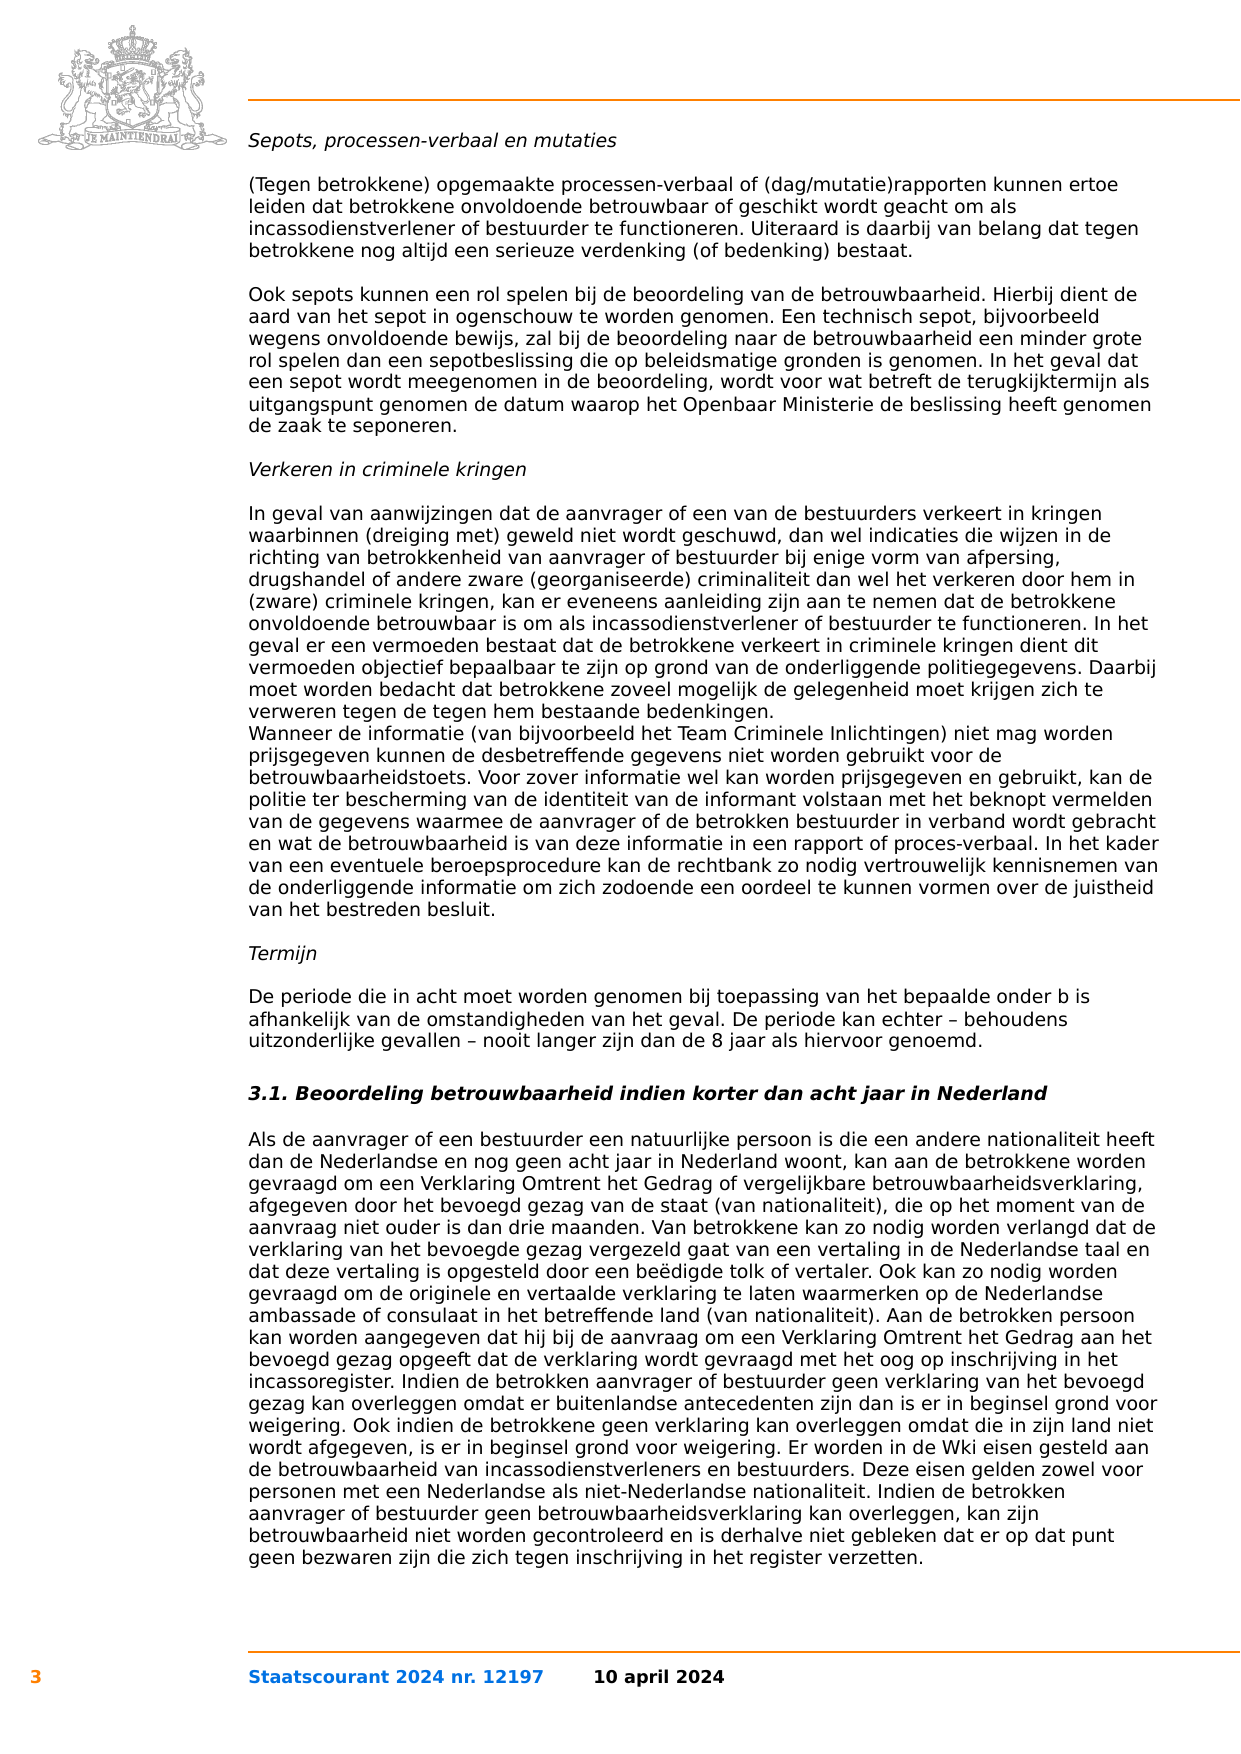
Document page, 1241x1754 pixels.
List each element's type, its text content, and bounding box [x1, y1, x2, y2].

text In geval van aanwijzingen dat de aanvrager of een van de bestuurders verkeert in kringen waarbinnen (dreiging met) geweld niet wordt geschuwd, dan wel indicaties die wijzen in de richting van betrokkenheid van aanvrager of bestuurder bij enige vorm van afpersing, drugshandel of andere zware (georganiseerde) criminaliteit dan wel het verkeren door hem in (zware) criminele kringen, kan er eveneens aanleiding zijn aan te nemen dat de betrokkene onvoldoende betrouwbaar is om als incassodienstverlener of bestuurder te functioneren. In het geval er een vermoeden bestaat dat de betrokkene verkeert in criminele kringen dient dit vermoeden objectief bepaalbaar te zijn op grond van de onderliggende politiegegevens. Daarbij moet worden bedacht dat betrokkene zoveel mogelijk de gelegenheid moet krijgen zich te verweren tegen de tegen hem bestaande bedenkingen. [248, 503, 1163, 723]
text Als de aanvrager of een bestuurder een natuurlijke persoon is die een andere nationaliteit heeft dan de Nederlandse en nog geen acht jaar in Nederland woont, kan aan de betrokkene worden gevraagd om een Verklaring Omtrent het Gedrag of vergelijkbare betrouwbaarheidsverklaring, afgegeven door het bevoegd gezag van de staat (van nationaliteit), die op het moment van de aanvraag niet ouder is dan drie maanden. Van betrokkene kan zo nodig worden verlangd dat de verklaring van het bevoegde gezag vergezeld gaat van een vertaling in de Nederlandse taal en dat deze vertaling is opgesteld door een beëdigde tolk of vertaler. Ook kan zo nodig worden gevraagd om de originele en vertaalde verklaring te laten waarmerken op de Nederlandse ambassade of consulaat in het betreffende land (van nationaliteit). Aan de betrokken persoon kan worden aangegeven dat hij bij de aanvraag om een Verklaring Omtrent het Gedrag aan het bevoegd gezag opgeeft dat de verklaring wordt gevraagd met het oog op inschrijving in het incassoregister. Indien de betrokken aanvrager of bestuurder geen verklaring van het bevoegd gezag kan overleggen omdat er buitenlandse antecedenten zijn dan is er in beginsel grond voor weigering. Ook indien de betrokkene geen verklaring kan overleggen omdat die in zijn land niet wordt afgegeven, is er in beginsel grond voor weigering. Er worden in de Wki eisen gesteld aan de betrouwbaarheid van incassodienstverleners en bestuurders. Deze eisen gelden zowel voor personen met een Nederlandse als niet-Nederlandse nationaliteit. Indien de betrokken aanvrager of bestuurder geen betrouwbaarheidsverklaring kan overleggen, kan zijn betrouwbaarheid niet worden gecontroleerd en is derhalve niet gebleken dat er op dat punt geen bezwaren zijn die zich tegen inschrijving in het register verzetten. [248, 1129, 1163, 1569]
text Ook sepots kunnen een rol spelen bij de beoordeling van de betrouwbaarheid. Hierbij dient de aard van het sepot in ogenschouw te worden genomen. Een technisch sepot, bijvoorbeeld wegens onvoldoende bewijs, zal bij de beoordeling naar de betrouwbaarheid een minder grote rol spelen dan een sepotbeslissing die op beleidsmatige gronden is genomen. In het geval dat een sepot wordt meegenomen in de beoordeling, wordt voor wat betreft de terugkijktermijn als uitgangspunt genomen de datum waarop het Openbaar Ministerie de beslissing heeft genomen de zaak te seponeren. [248, 283, 1163, 437]
picture [38, 25, 227, 150]
text De periode die in acht moet worden genomen bij toepassing van het bepaalde onder b is afhankelijk van de omstandigheden van het geval. De periode kan echter – behoudens uitzonderlijke gevallen – nooit langer zijn dan de 8 jaar als hiervoor genoemd. [248, 986, 1163, 1052]
subtitle Termijn [248, 943, 1163, 964]
text Wanneer de informatie (van bijvoorbeeld het Team Criminele Inlichtingen) niet mag worden prijsgegeven kunnen de desbetreffende gegevens niet worden gebruikt voor de betrouwbaarheidstoets. Voor zover informatie wel kan worden prijsgegeven en gebruikt, kan de politie ter bescherming van de identiteit van de informant volstaan met het beknopt vermelden van de gegevens waarmee de aanvrager of de betrokken bestuurder in verband wordt gebracht en wat de betrouwbaarheid is van deze informatie in een rapport of proces-verbaal. In het kader van een eventuele beroepsprocedure kan de rechtbank zo nodig vertrouwelijk kennisnemen van de onderliggende informatie om zich zodoende een oordeel te kunnen vormen over de juistheid van het bestreden besluit. [248, 723, 1163, 921]
subtitle Sepots, processen-verbaal en mutaties [248, 130, 1163, 152]
subtitle 3.1. Beoordeling betrouwbaarheid indien korter dan acht jaar in Nederland [248, 1082, 1163, 1104]
text (Tegen betrokkene) opgemaakte processen-verbaal of (dag/mutatie)rapporten kunnen ertoe leiden dat betrokkene onvoldoende betrouwbaar of geschikt wordt geacht om als incassodienstverlener of bestuurder te functioneren. Uiteraard is daarbij van belang dat tegen betrokkene nog altijd een serieuze verdenking (of bedenking) bestaat. [248, 174, 1163, 262]
subtitle Verkeren in criminele kringen [248, 459, 1163, 481]
